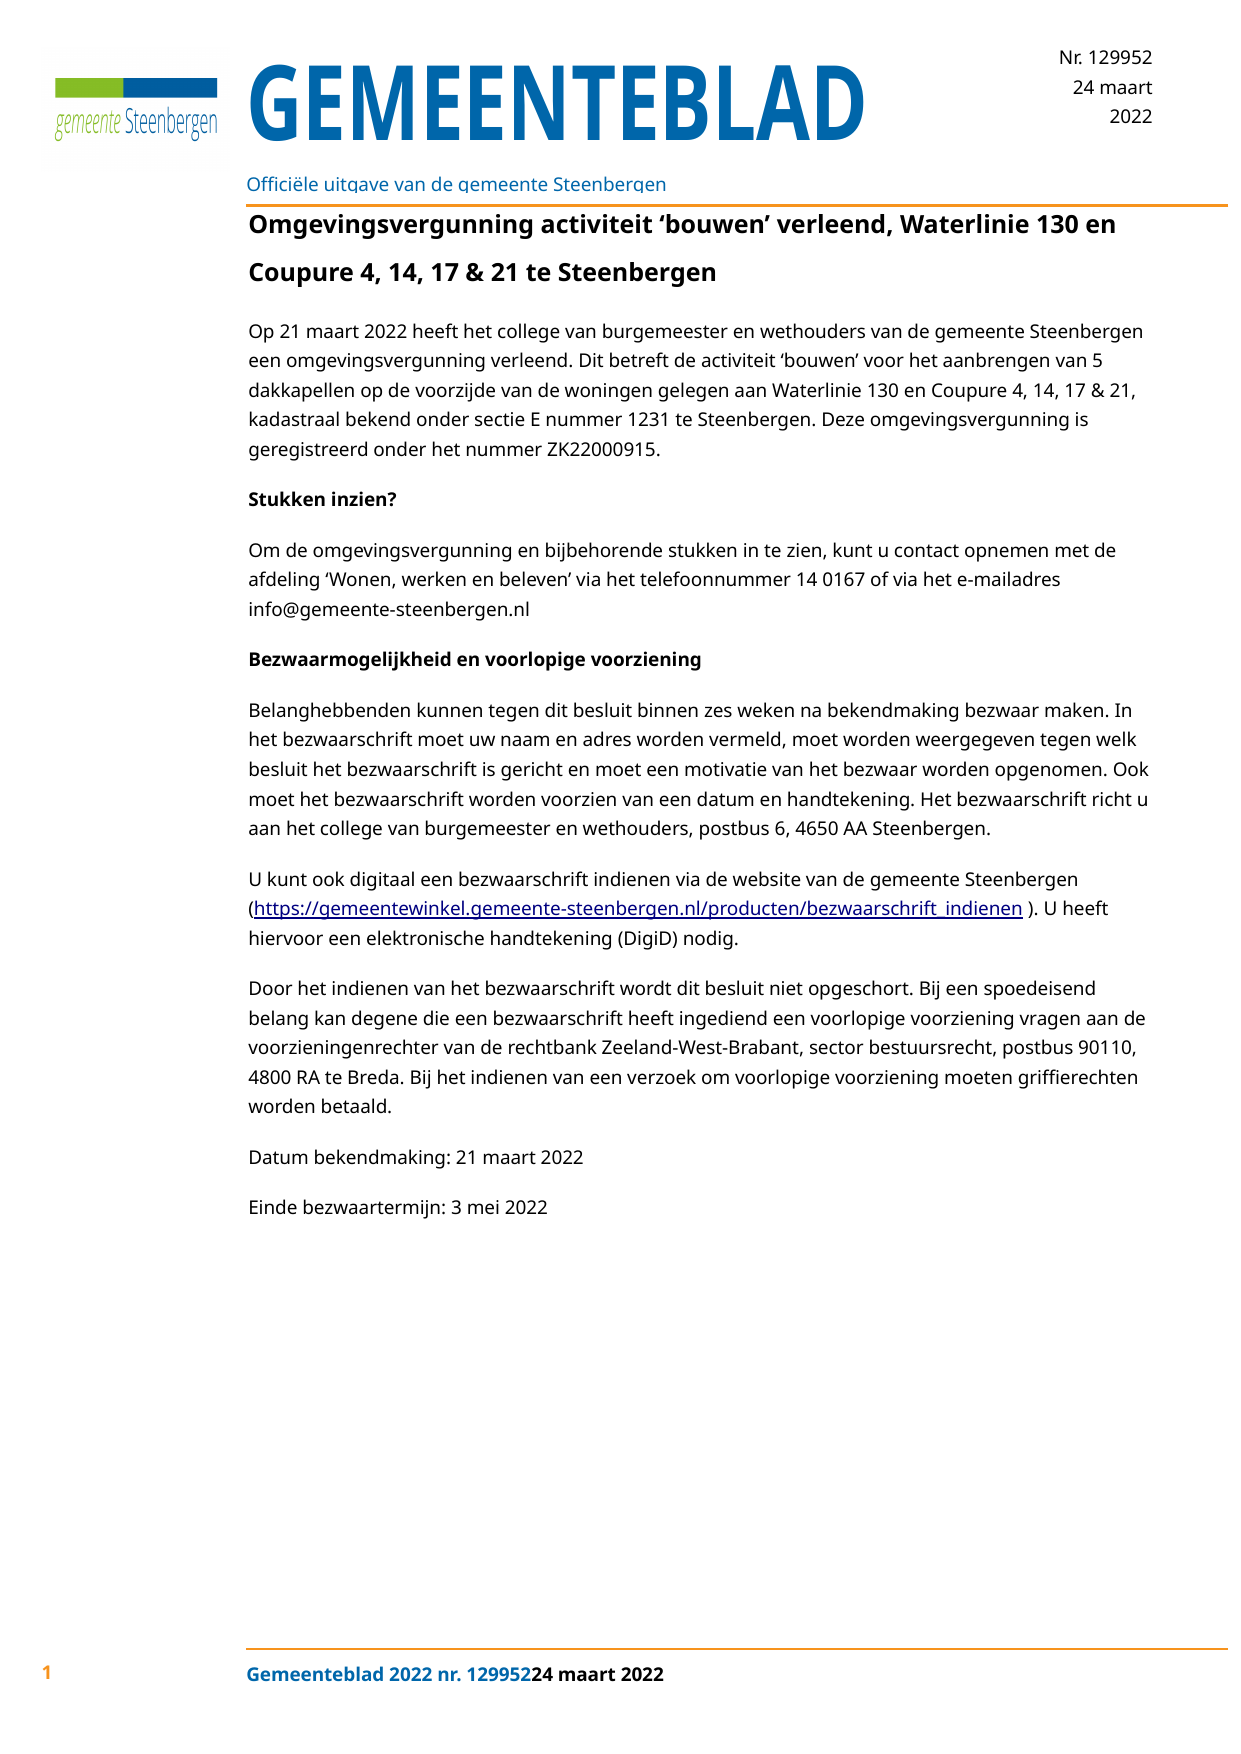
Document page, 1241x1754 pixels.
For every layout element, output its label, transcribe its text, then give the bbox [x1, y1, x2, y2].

text Datum bekendmaking: 21 maart 2022 [248, 1144, 1152, 1170]
text Omgevingsvergunning activiteit ‘bouwen’ verleend, Waterlinie 130 en Coupure 4, 14, 17 & 21 te Steenbergen [248, 207, 1152, 288]
picture [41, 47, 231, 172]
text Stukken inzien? [248, 487, 1152, 512]
text U kunt ook digitaal een bezwaarschrift indienen via de website van de gemeente Steenbergen (https://gemeentewinkel.gemeente-steenbergen.nl/producten/bezwaarschrift_indienen ). U heeft hiervoor een elektronische handtekening (DigiD) nodig. [248, 866, 1152, 951]
text Bezwaarmogelijkheid en voorlopige voorziening [248, 647, 1152, 672]
text Einde bezwaartermijn: 3 mei 2022 [248, 1194, 1152, 1220]
text Op 21 maart 2022 heeft het college van burgemeester en wethouders van de gemeente Steenbergen een omgevingsvergunning verleend. Dit betreft de activiteit ‘bouwen’ voor het aanbrengen van 5 dakkapellen op de voorzijde van de woningen gelegen aan Waterlinie 130 en Coupure 4, 14, 17 & 21, kadastraal bekend onder sectie E nummer 1231 te Steenbergen. Deze omgevingsvergunning is geregistreerd onder het nummer ZK22000915. [248, 318, 1152, 462]
text Belanghebbenden kunnen tegen dit besluit binnen zes weken na bekendmaking bezwaar maken. In het bezwaarschrift moet uw naam en adres worden vermeld, moet worden weergegeven tegen welk besluit het bezwaarschrift is gericht en moet een motivatie van het bezwaar worden opgenomen. Ook moet het bezwaarschrift worden voorzien van een datum en handtekening. Het bezwaarschrift richt u aan het college van burgemeester en wethouders, postbus 6, 4650 AA Steenbergen. [248, 697, 1152, 841]
text Door het indienen van het bezwaarschrift wordt dit besluit niet opgeschort. Bij een spoedeisend belang kan degene die een bezwaarschrift heeft ingediend een voorlopige voorziening vragen aan de voorzieningenrechter van de rechtbank Zeeland-West-Brabant, sector bestuursrecht, postbus 90110, 4800 RA te Breda. Bij het indienen van een verzoek om voorlopige voorziening moeten griffierechten worden betaald. [248, 975, 1152, 1119]
text Om de omgevingsvergunning en bijbehorende stukken in te zien, kunt u contact opnemen met de afdeling ‘Wonen, werken en beleven’ via het telefoonnummer 14 0167 of via het e-mailadres info@gemeente-steenbergen.nl [248, 537, 1152, 622]
